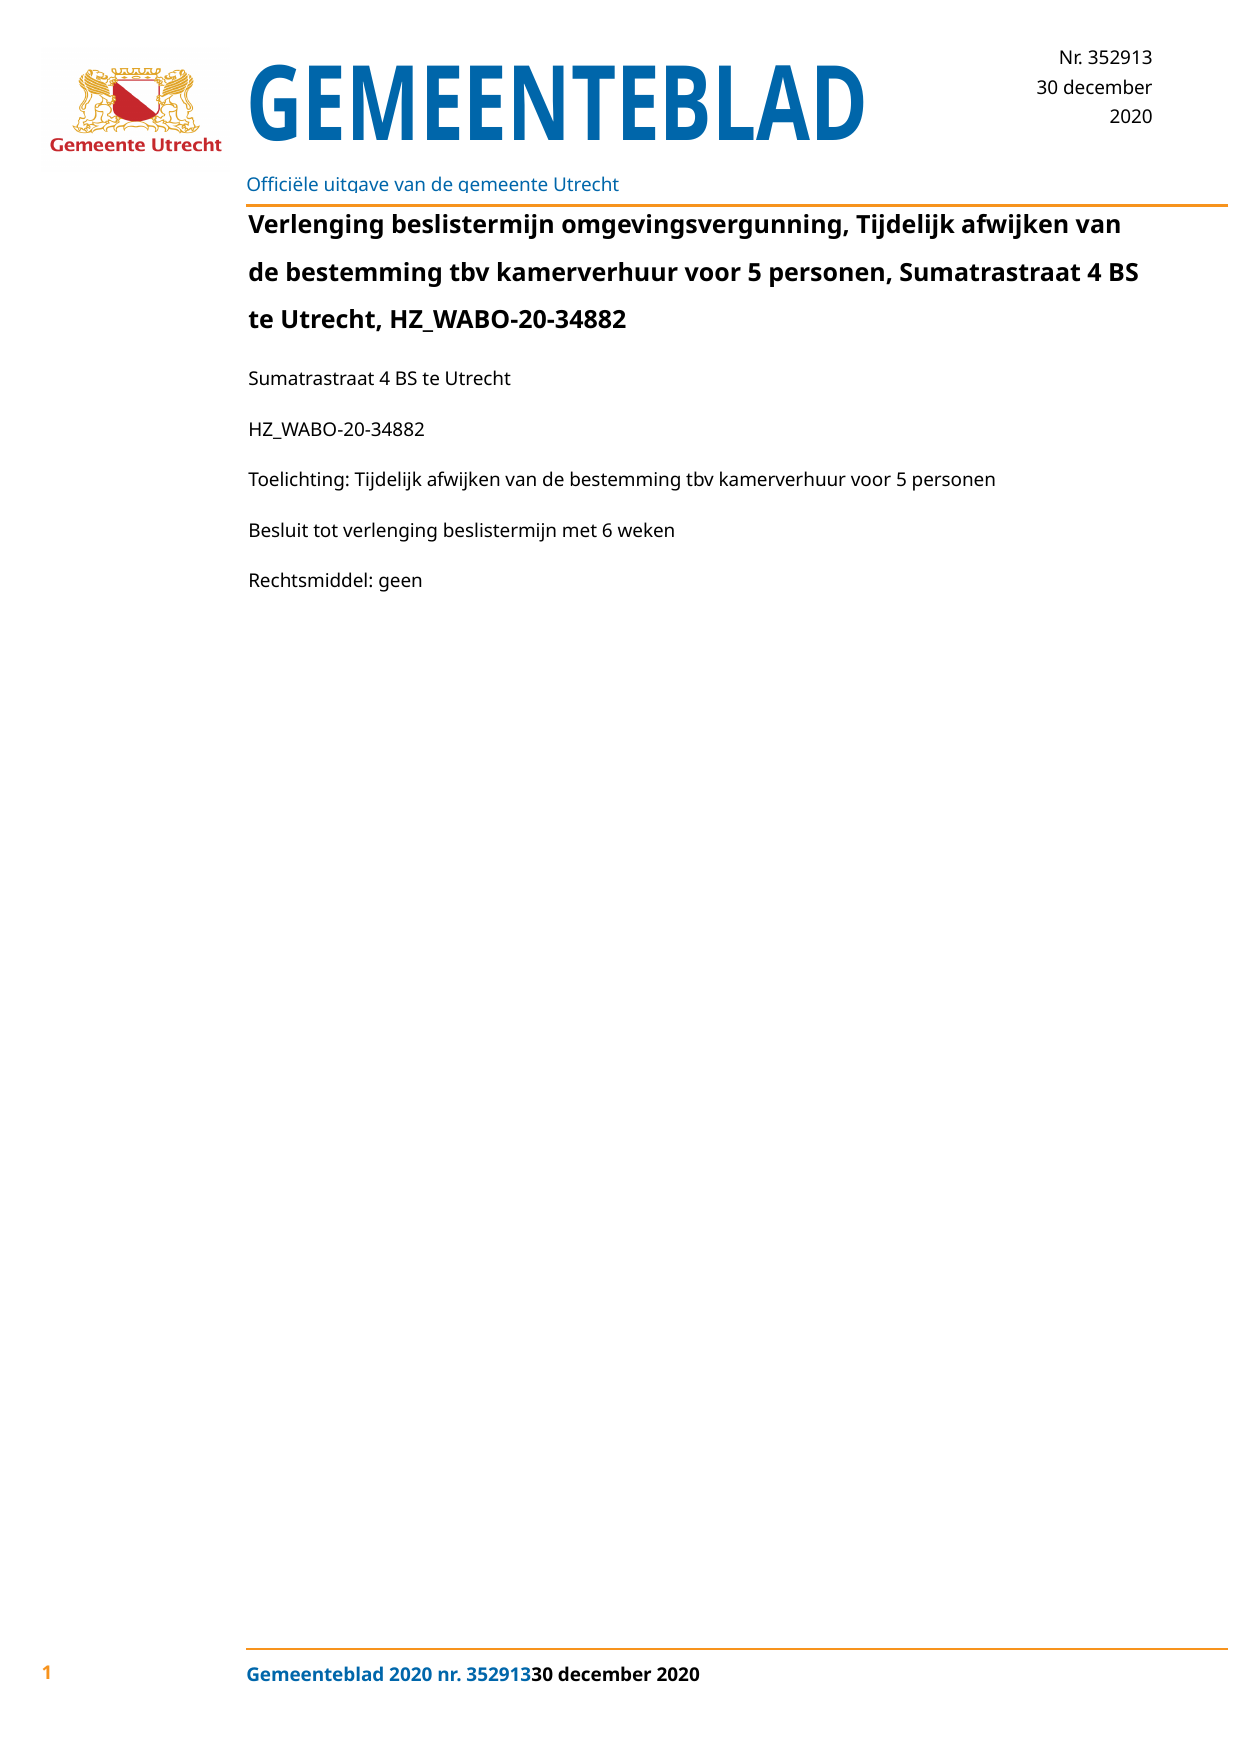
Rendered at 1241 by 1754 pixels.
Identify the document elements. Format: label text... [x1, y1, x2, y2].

text Verlenging beslistermijn omgevingsvergunning, Tijdelijk afwijken van de bestemming tbv kamerverhuur voor 5 personen, Sumatrastraat 4 BS te Utrecht, HZ_WABO-20-34882 [248, 207, 1152, 336]
text Rechtsmiddel: geen [248, 567, 1152, 593]
text Sumatrastraat 4 BS te Utrecht [248, 366, 1152, 391]
text HZ_WABO-20-34882 [248, 416, 1152, 442]
picture [41, 47, 231, 172]
text Besluit tot verlenging beslistermijn met 6 weken [248, 517, 1152, 542]
text Toelichting: Tijdelijk afwijken van de bestemming tbv kamerverhuur voor 5 personen [248, 466, 1152, 492]
